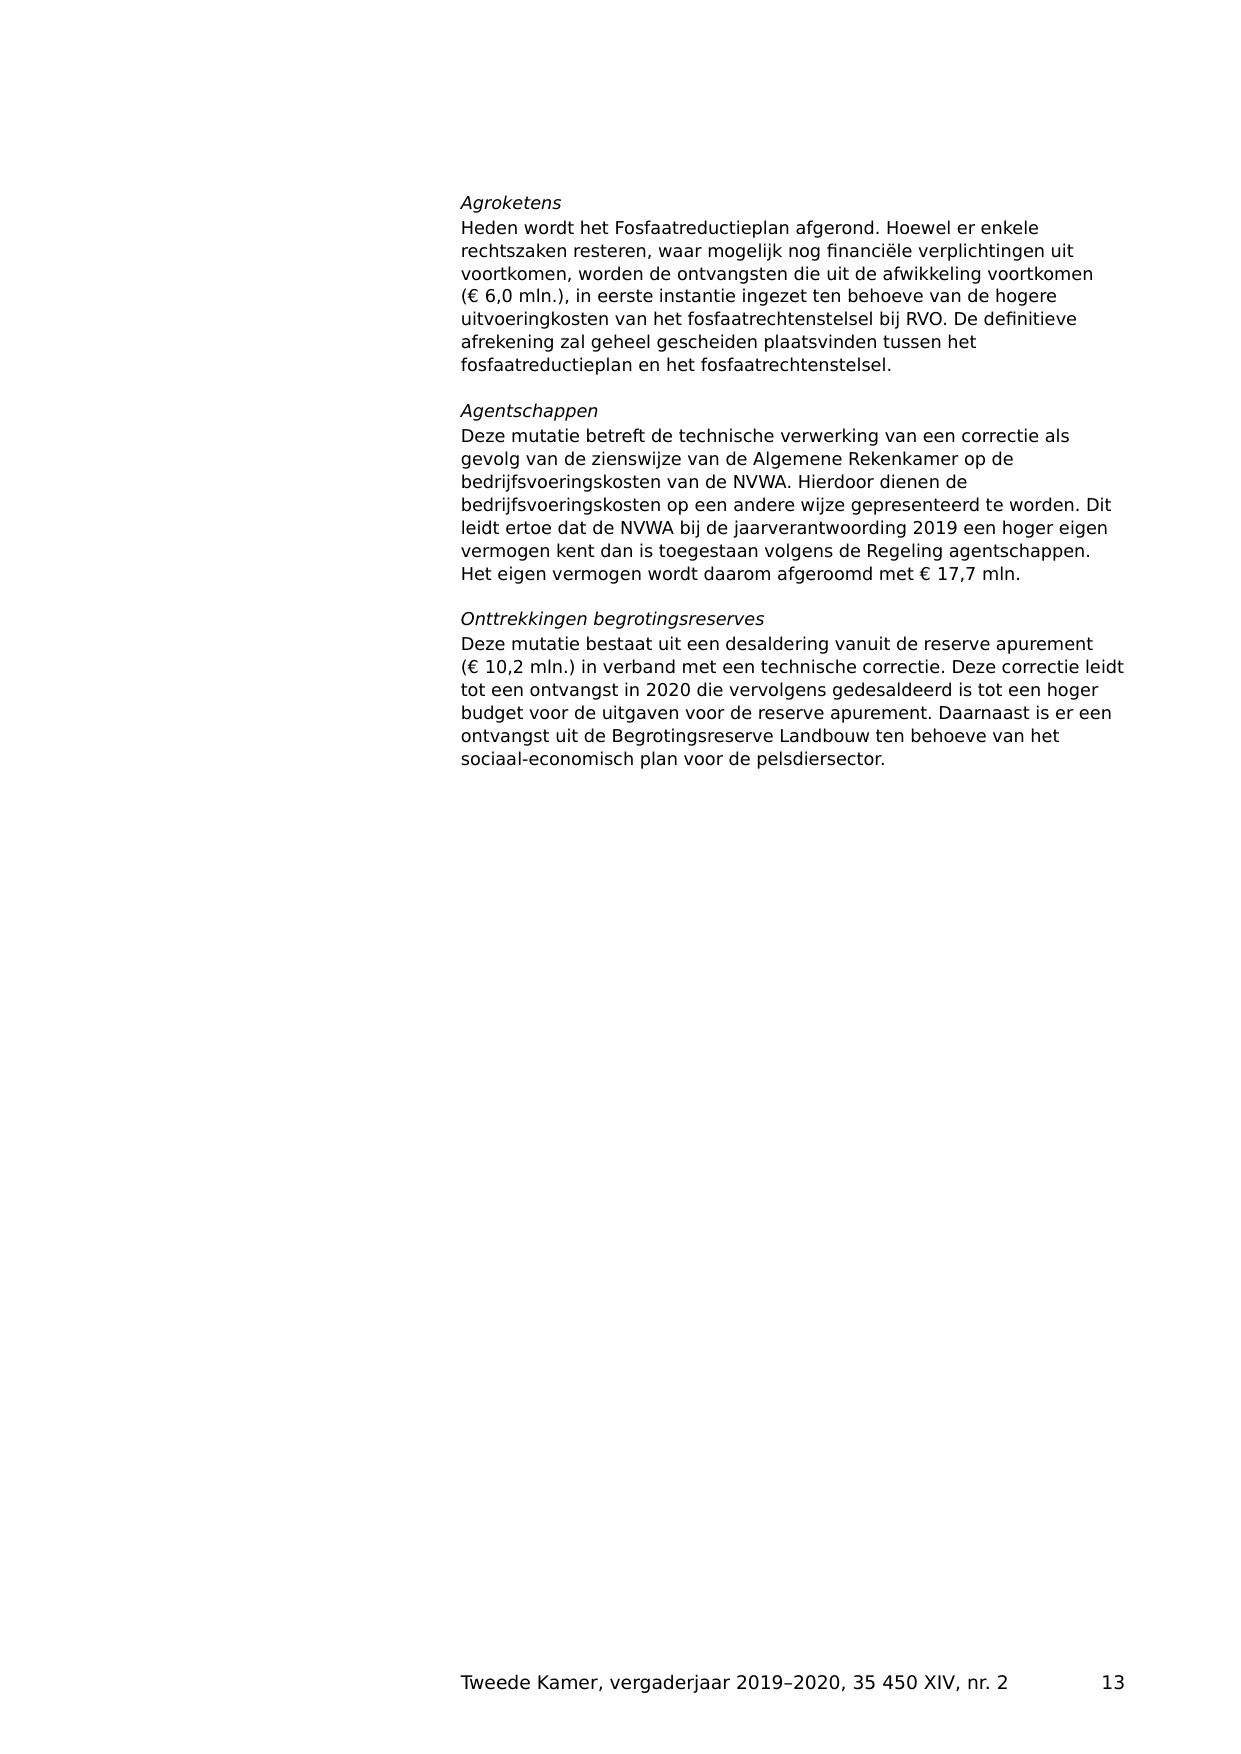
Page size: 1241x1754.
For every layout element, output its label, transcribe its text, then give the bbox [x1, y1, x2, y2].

text Agentschappen [461, 399, 1125, 422]
text Deze mutatie bestaat uit een desaldering vanuit de reserve apurement (€ 10,2 mln.) in verband met een technische correctie. Deze correctie leidt tot een ontvangst in 2020 die vervolgens gedesaldeerd is tot een hoger budget voor de uitgaven voor de reserve apurement. Daarnaast is er een ontvangst uit de Begrotingsreserve Landbouw ten behoeve van het sociaal-economisch plan voor de pelsdiersector. [461, 632, 1125, 770]
text Agroketens [461, 191, 1125, 214]
text Deze mutatie betreft de technische verwerking van een correctie als gevolg van de zienswijze van de Algemene Rekenkamer op de bedrijfsvoeringskosten van de NVWA. Hierdoor dienen de bedrijfsvoeringskosten op een andere wijze gepresenteerd te worden. Dit leidt ertoe dat de NVWA bij de jaarverantwoording 2019 een hoger eigen vermogen kent dan is toegestaan volgens de Regeling agentschappen. Het eigen vermogen wordt daarom afgeroomd met € 17,7 mln. [461, 424, 1125, 584]
text Onttrekkingen begrotingsreserves [461, 607, 1125, 630]
text Heden wordt het Fosfaatreductieplan afgerond. Hoewel er enkele rechtszaken resteren, waar mogelijk nog financiële verplichtingen uit voortkomen, worden de ontvangsten die uit de afwikkeling voortkomen (€ 6,0 mln.), in eerste instantie ingezet ten behoeve van de hogere uitvoeringkosten van het fosfaatrechtenstelsel bij RVO. De definitieve afrekening zal geheel gescheiden plaatsvinden tussen het fosfaatreductieplan en het fosfaatrechtenstelsel. [461, 216, 1125, 376]
